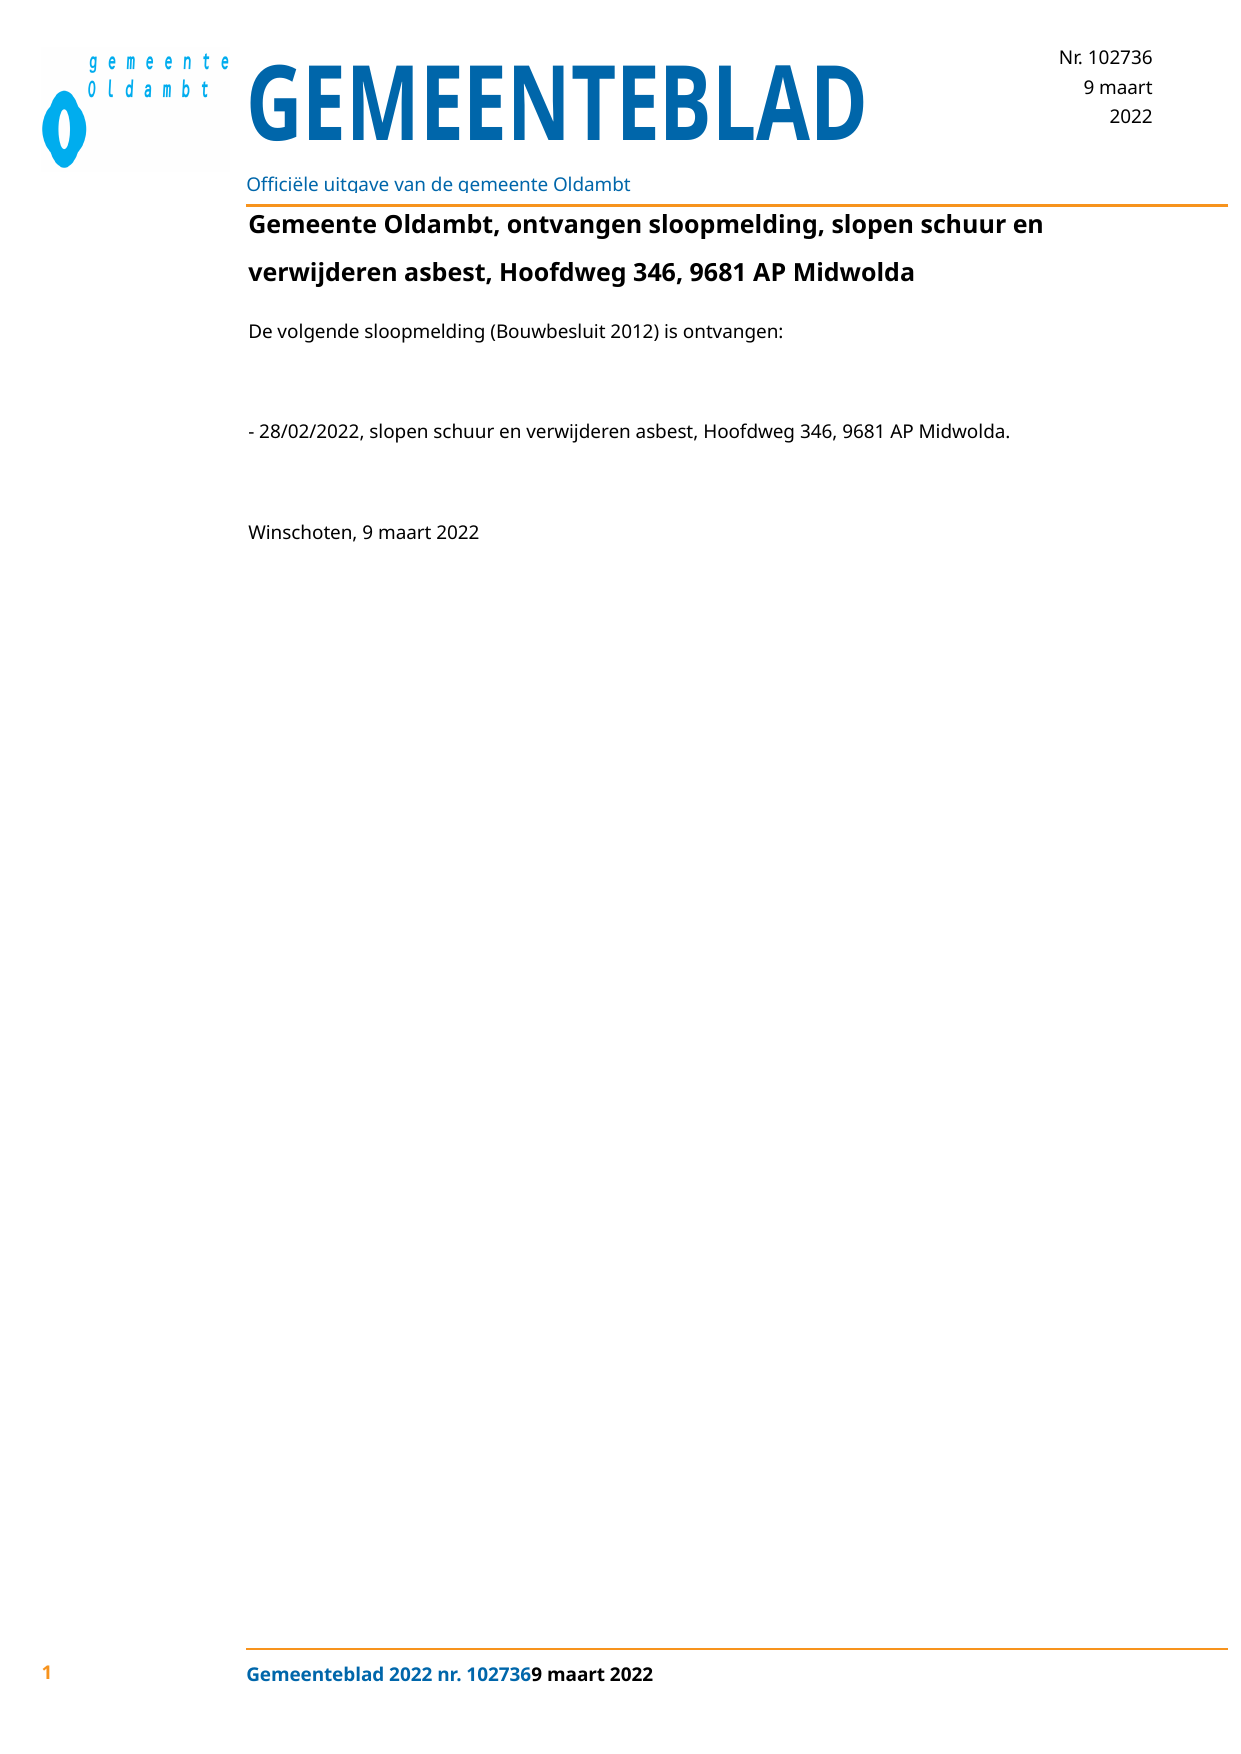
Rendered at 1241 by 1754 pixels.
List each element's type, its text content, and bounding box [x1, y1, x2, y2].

text De volgende sloopmelding (Bouwbesluit 2012) is ontvangen: [248, 318, 1152, 344]
text - 28/02/2022, slopen schuur en verwijderen asbest, Hoofdweg 346, 9681 AP Midwolda. [248, 419, 1152, 444]
picture [41, 47, 231, 172]
text Gemeente Oldambt, ontvangen sloopmelding, slopen schuur en verwijderen asbest, Hoofdweg 346, 9681 AP Midwolda [248, 207, 1152, 288]
text Winschoten, 9 maart 2022 [248, 519, 1152, 545]
